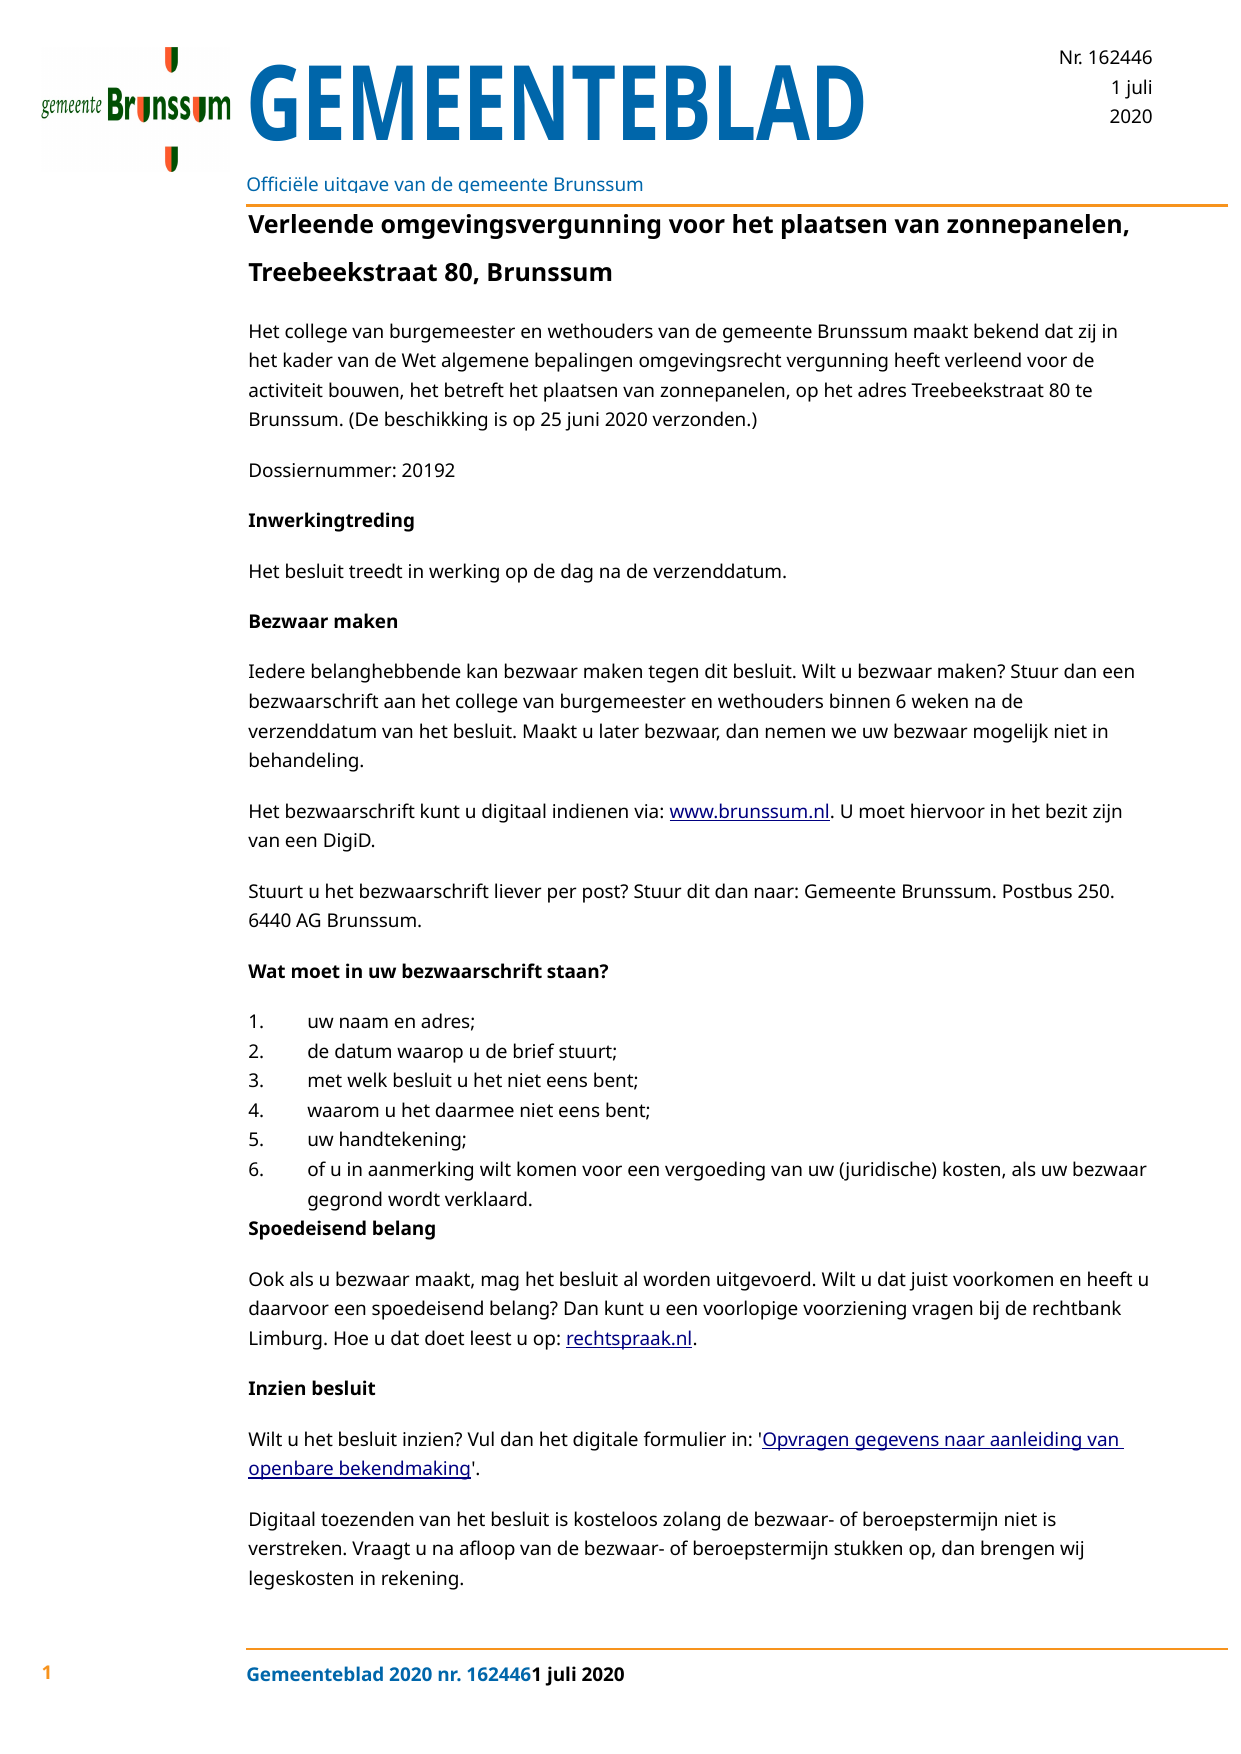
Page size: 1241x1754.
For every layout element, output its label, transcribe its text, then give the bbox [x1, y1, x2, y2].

text Bezwaar maken [248, 608, 1152, 634]
list of u in aanmerking wilt komen voor een vergoeding van uw (juridische) kosten, als uw bezwaar gegrond wordt verklaard. [248, 1156, 1152, 1212]
text Wilt u het besluit inzien? Vul dan het digitale formulier in: 'Opvragen gegevens naar aanleiding van openbare bekendmaking'. [248, 1426, 1152, 1481]
text Digitaal toezenden van het besluit is kosteloos zolang de bezwaar- of beroepstermijn niet is verstreken. Vraagt u na afloop van de bezwaar- of beroepstermijn stukken op, dan brengen wij legeskosten in rekening. [248, 1506, 1152, 1591]
text Verleende omgevingsvergunning voor het plaatsen van zonnepanelen, Treebeekstraat 80, Brunssum [248, 207, 1152, 288]
text Dossiernummer: 20192 [248, 457, 1152, 483]
list uw naam en adres; [248, 1008, 1152, 1034]
list uw handtekening; [248, 1127, 1152, 1152]
text Wat moet in uw bezwaarschrift staan? [248, 958, 1152, 984]
text Ook als u bezwaar maakt, mag het besluit al worden uitgevoerd. Wilt u dat juist voorkomen en heeft u daarvoor een spoedeisend belang? Dan kunt u een voorlopige voorziening vragen bij de rechtbank Limburg. Hoe u dat doet leest u op: rechtspraak.nl. [248, 1266, 1152, 1351]
list waarom u het daarmee niet eens bent; [248, 1097, 1152, 1123]
text Het besluit treedt in werking op de dag na de verzenddatum. [248, 558, 1152, 584]
list de datum waarop u de brief stuurt; [248, 1038, 1152, 1064]
text Inwerkingtreding [248, 507, 1152, 533]
picture [41, 47, 231, 172]
list met welk besluit u het niet eens bent; [248, 1067, 1152, 1093]
text Spoedeisend belang [248, 1215, 1152, 1241]
text Inzien besluit [248, 1375, 1152, 1401]
text Het bezwaarschrift kunt u digitaal indienen via: www.brunssum.nl. U moet hiervoor in het bezit zijn van een DigiD. [248, 798, 1152, 853]
text Iedere belanghebbende kan bezwaar maken tegen dit besluit. Wilt u bezwaar maken? Stuur dan een bezwaarschrift aan het college van burgemeester en wethouders binnen 6 weken na de verzenddatum van het besluit. Maakt u later bezwaar, dan nemen we uw bezwaar mogelijk niet in behandeling. [248, 659, 1152, 773]
text Stuurt u het bezwaarschrift liever per post? Stuur dit dan naar: Gemeente Brunssum. Postbus 250. 6440 AG Brunssum. [248, 878, 1152, 933]
text Het college van burgemeester en wethouders van de gemeente Brunssum maakt bekend dat zij in het kader van de Wet algemene bepalingen omgevingsrecht vergunning heeft verleend voor de activiteit bouwen, het betreft het plaatsen van zonnepanelen, op het adres Treebeekstraat 80 te Brunssum. (De beschikking is op 25 juni 2020 verzonden.) [248, 318, 1152, 432]
